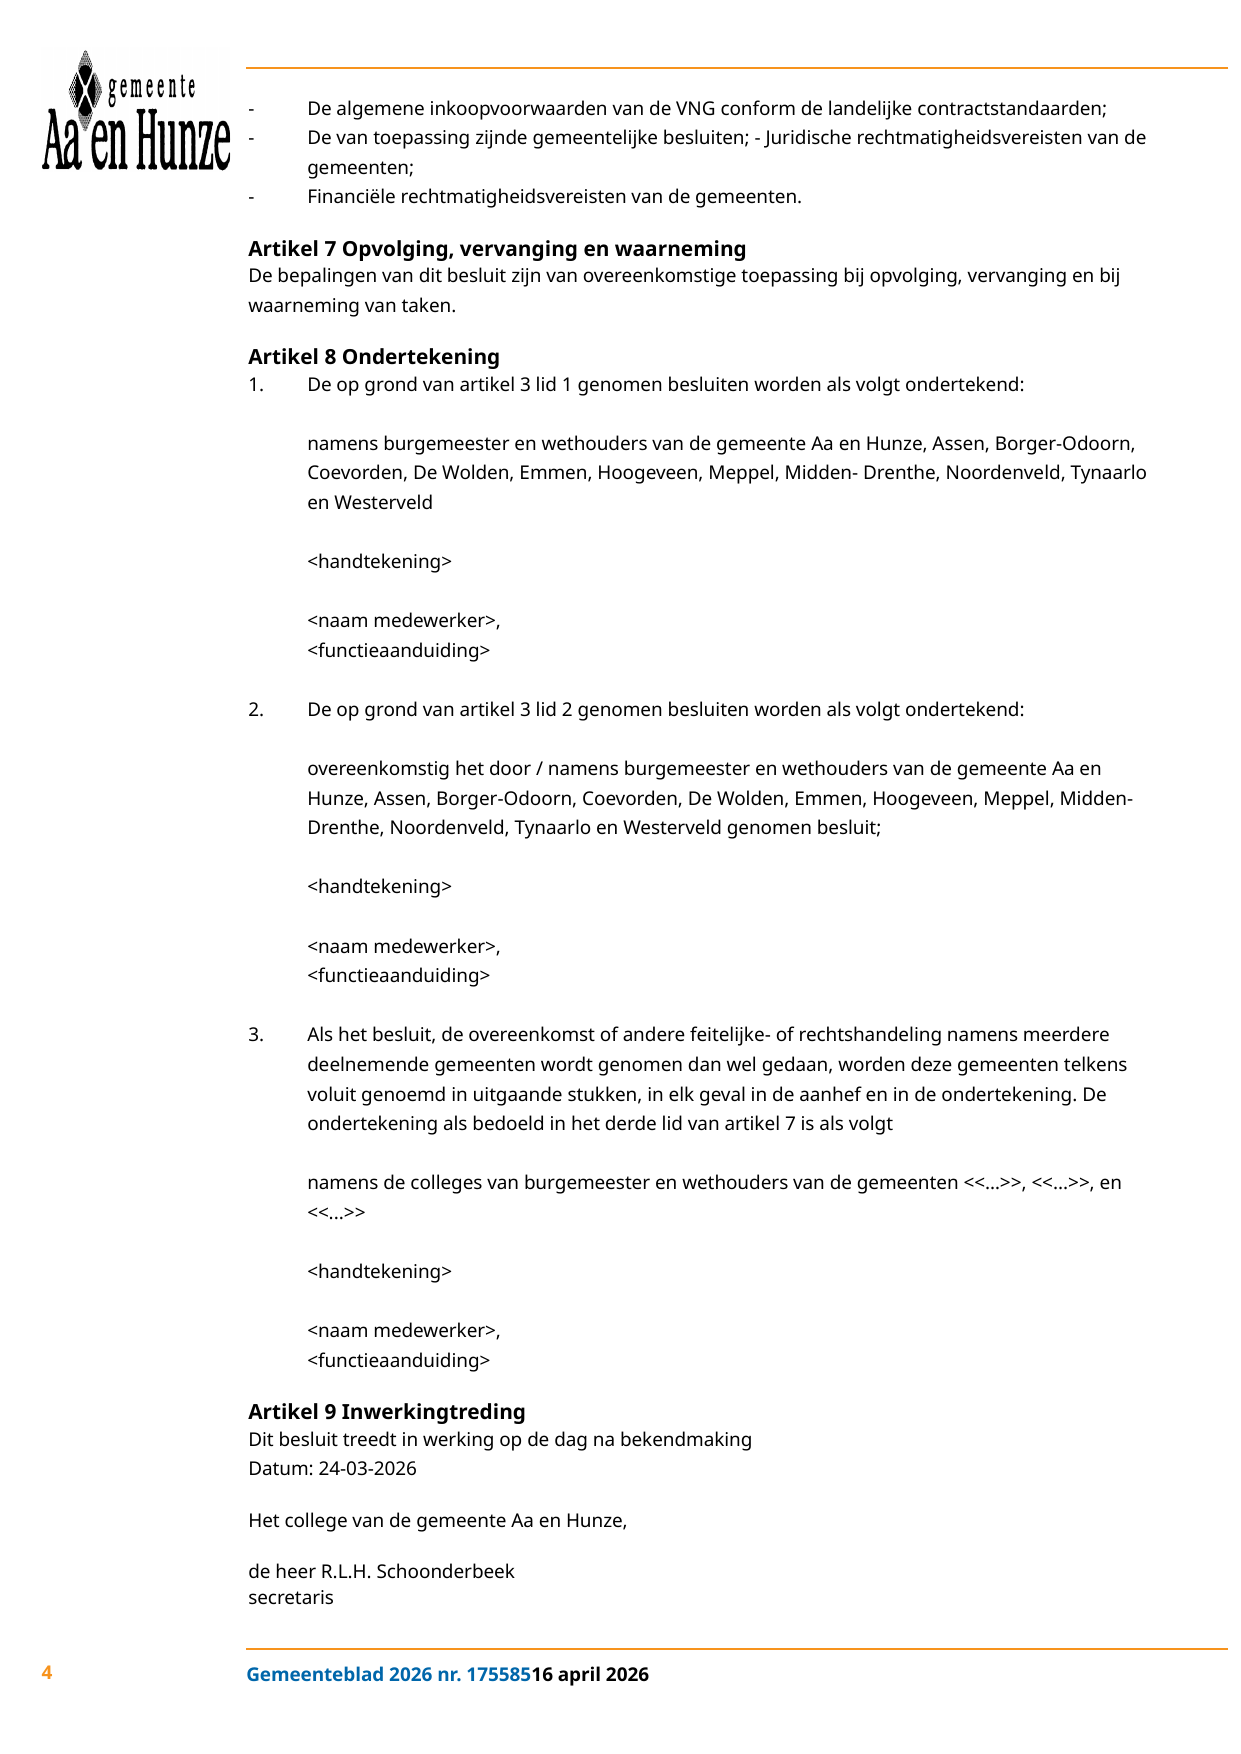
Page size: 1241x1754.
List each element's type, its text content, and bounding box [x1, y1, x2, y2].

list <handtekening> [248, 548, 1152, 574]
list Financiële rechtmatigheidsvereisten van de gemeenten. [248, 183, 1152, 209]
list <naam medewerker>, [248, 1317, 1152, 1343]
list overeenkomstig het door / namens burgemeester en wethouders van de gemeente Aa en Hunze, Assen, Borger-Odoorn, Coevorden, De Wolden, Emmen, Hoogeveen, Meppel, Midden-Drenthe, Noordenveld, Tynaarlo en Westerveld genomen besluit; [248, 755, 1152, 840]
text Het college van de gemeente Aa en Hunze, [248, 1507, 1152, 1533]
list De op grond van artikel 3 lid 2 genomen besluiten worden als volgt ondertekend: [248, 696, 1152, 722]
text secretaris [248, 1584, 1152, 1610]
list <handtekening> [248, 1258, 1152, 1284]
list De van toepassing zijnde gemeentelijke besluiten; - Juridische rechtmatigheidsvereisten van de gemeenten; [248, 124, 1152, 180]
list <functieaanduiding> [248, 962, 1152, 988]
list De op grond van artikel 3 lid 1 genomen besluiten worden als volgt ondertekend: [248, 371, 1152, 397]
list <naam medewerker>, [248, 607, 1152, 633]
picture [41, 47, 231, 172]
text Artikel 8 Ondertekening [248, 342, 1152, 371]
text de heer R.L.H. Schoonderbeek [248, 1558, 1152, 1584]
text Artikel 7 Opvolging, vervanging en waarneming [248, 234, 1152, 262]
text Artikel 9 Inwerkingtreding [248, 1397, 1152, 1426]
list namens burgemeester en wethouders van de gemeente Aa en Hunze, Assen, Borger-Odoorn, Coevorden, De Wolden, Emmen, Hoogeveen, Meppel, Midden- Drenthe, Noordenveld, Tynaarlo en Westerveld [248, 430, 1152, 515]
list <handtekening> [248, 874, 1152, 899]
list De algemene inkoopvoorwaarden van de VNG conform de landelijke contractstandaarden; [248, 95, 1152, 121]
text De bepalingen van dit besluit zijn van overeenkomstige toepassing bij opvolging, vervanging en bij waarneming van taken. [248, 262, 1152, 318]
text Dit besluit treedt in werking op de dag na bekendmaking [248, 1426, 1152, 1452]
list <naam medewerker>, [248, 933, 1152, 959]
list namens de colleges van burgemeester en wethouders van de gemeenten <<…>>, <<...>>, en <<...>> [248, 1169, 1152, 1225]
list Als het besluit, de overeenkomst of andere feitelijke- of rechtshandeling namens meerdere deelnemende gemeenten wordt genomen dan wel gedaan, worden deze gemeenten telkens voluit genoemd in uitgaande stukken, in elk geval in de aanhef en in de ondertekening. De ondertekening als bedoeld in het derde lid van artikel 7 is als volgt [248, 1022, 1152, 1136]
list <functieaanduiding> [248, 637, 1152, 663]
list <functieaanduiding> [248, 1347, 1152, 1373]
text Datum: 24-03-2026 [248, 1456, 1152, 1481]
